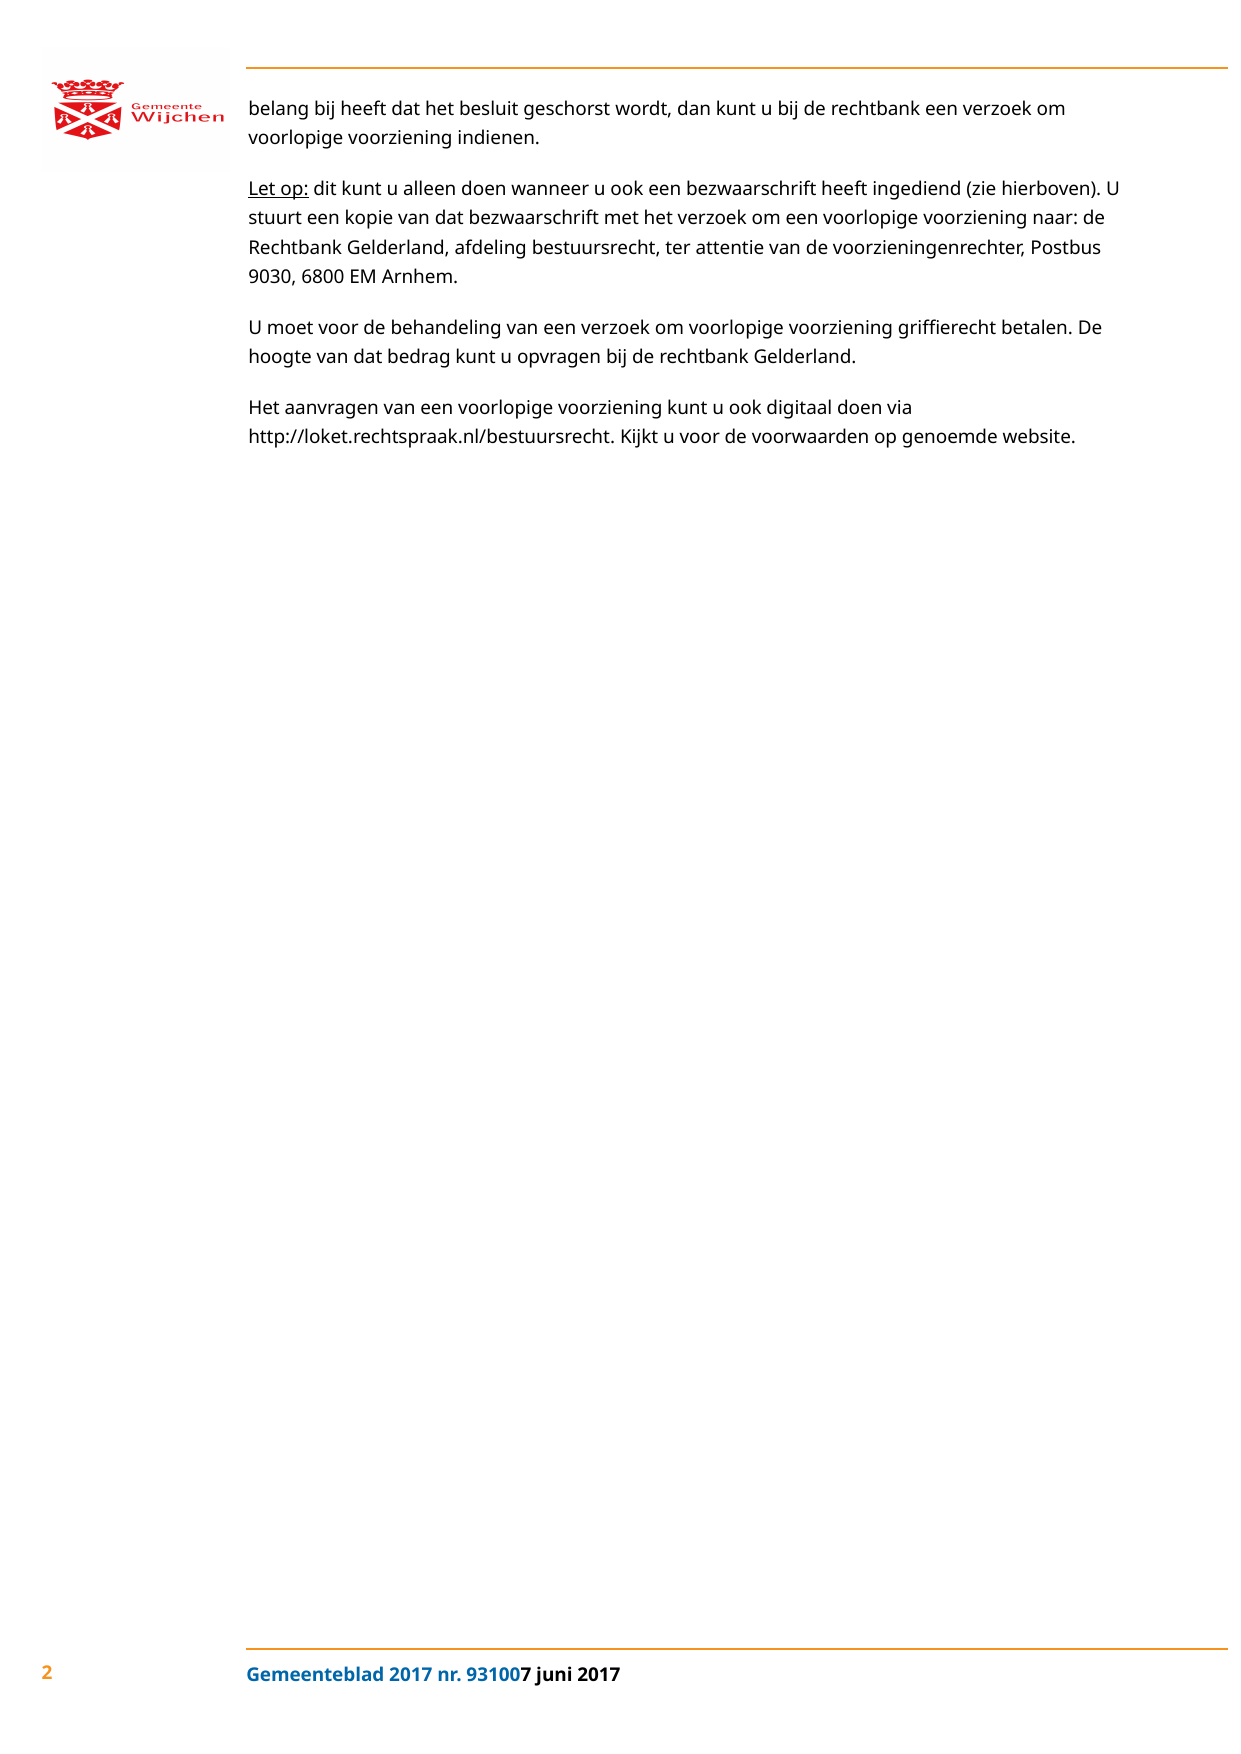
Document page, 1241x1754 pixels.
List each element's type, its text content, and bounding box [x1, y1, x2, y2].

text Het aanvragen van een voorlopige voorziening kunt u ook digitaal doen via http://loket.rechtspraak.nl/bestuursrecht. Kijkt u voor de voorwaarden op genoemde website. [248, 394, 1152, 449]
picture [41, 47, 231, 172]
text Let op: dit kunt u alleen doen wanneer u ook een bezwaarschrift heeft ingediend (zie hierboven). U stuurt een kopie van dat bezwaarschrift met het verzoek om een voorlopige voorziening naar: de Rechtbank Gelderland, afdeling bestuursrecht, ter attentie van de voorzieningenrechter, Postbus 9030, 6800 EM Arnhem. [248, 175, 1152, 289]
text belang bij heeft dat het besluit geschorst wordt, dan kunt u bij de rechtbank een verzoek om voorlopige voorziening indienen. [248, 95, 1152, 150]
text U moet voor de behandeling van een verzoek om voorlopige voorziening griffierecht betalen. De hoogte van dat bedrag kunt u opvragen bij de rechtbank Gelderland. [248, 314, 1152, 369]
